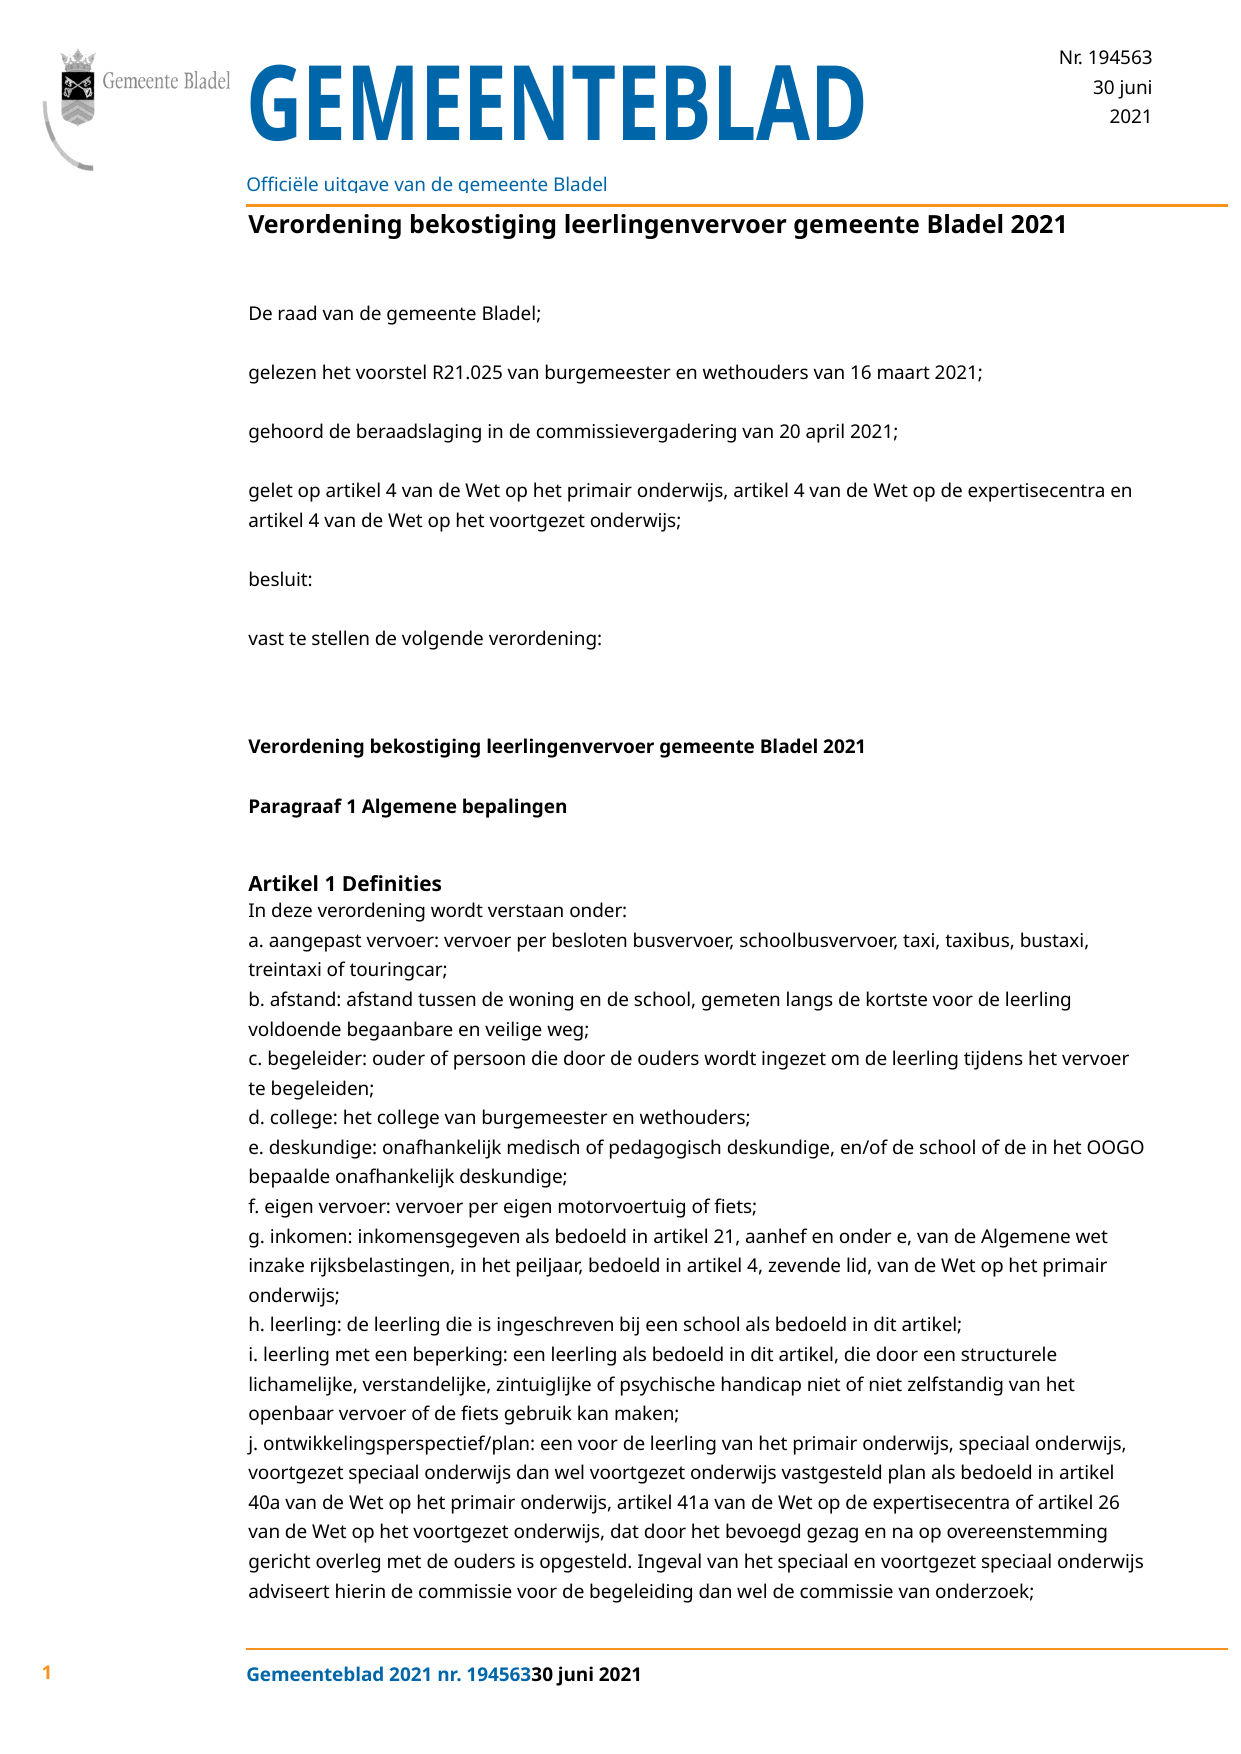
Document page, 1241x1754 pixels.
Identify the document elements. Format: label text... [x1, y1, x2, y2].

text b. afstand: afstand tussen de woning en de school, gemeten langs de kortste voor de leerling voldoende begaanbare en veilige weg; [248, 986, 1152, 1042]
text De raad van de gemeente Bladel; [248, 300, 1152, 326]
text e. deskundige: onafhankelijk medisch of pedagogisch deskundige, en/of de school of de in het OOGO bepaalde onafhankelijk deskundige; [248, 1134, 1152, 1189]
text f. eigen vervoer: vervoer per eigen motorvoertuig of fiets; [248, 1193, 1152, 1219]
text Artikel 1 Definities [248, 869, 1152, 897]
text Verordening bekostiging leerlingenvervoer gemeente Bladel 2021 [248, 734, 1152, 759]
text gelet op artikel 4 van de Wet op het primair onderwijs, artikel 4 van de Wet op de expertisecentra en artikel 4 van de Wet op het voortgezet onderwijs; [248, 477, 1152, 533]
text j. ontwikkelingsperspectief/plan: een voor de leerling van het primair onderwijs, speciaal onderwijs, voortgezet speciaal onderwijs dan wel voortgezet onderwijs vastgesteld plan als bedoeld in artikel 40a van de Wet op het primair onderwijs, artikel 41a van de Wet op de expertisecentra of artikel 26 van de Wet op het voortgezet onderwijs, dat door het bevoegd gezag en na op overeenstemming gericht overleg met de ouders is opgesteld. Ingeval van het speciaal en voortgezet speciaal onderwijs adviseert hierin de commissie voor de begeleiding dan wel de commissie van onderzoek; [248, 1430, 1152, 1604]
text a. aangepast vervoer: vervoer per besloten busvervoer, schoolbusvervoer, taxi, taxibus, bustaxi, treintaxi of touringcar; [248, 927, 1152, 982]
text gehoord de beraadslaging in de commissievergadering van 20 april 2021; [248, 418, 1152, 444]
text h. leerling: de leerling die is ingeschreven bij een school als bedoeld in dit artikel; [248, 1312, 1152, 1337]
picture [41, 47, 231, 172]
text vast te stellen de volgende verordening: [248, 625, 1152, 651]
text besluit: [248, 566, 1152, 592]
text c. begeleider: ouder of persoon die door de ouders wordt ingezet om de leerling tijdens het vervoer te begeleiden; [248, 1045, 1152, 1101]
text Paragraaf 1 Algemene bepalingen [248, 793, 1152, 819]
text g. inkomen: inkomensgegeven als bedoeld in artikel 21, aanhef en onder e, van de Algemene wet inzake rijksbelastingen, in het peiljaar, bedoeld in artikel 4, zevende lid, van de Wet op het primair onderwijs; [248, 1223, 1152, 1308]
text gelezen het voorstel R21.025 van burgemeester en wethouders van 16 maart 2021; [248, 359, 1152, 385]
text d. college: het college van burgemeester en wethouders; [248, 1104, 1152, 1130]
text Verordening bekostiging leerlingenvervoer gemeente Bladel 2021 [248, 207, 1152, 241]
text i. leerling met een beperking: een leerling als bedoeld in dit artikel, die door een structurele lichamelijke, verstandelijke, zintuiglijke of psychische handicap niet of niet zelfstandig van het openbaar vervoer of de fiets gebruik kan maken; [248, 1341, 1152, 1426]
text In deze verordening wordt verstaan onder: [248, 897, 1152, 923]
